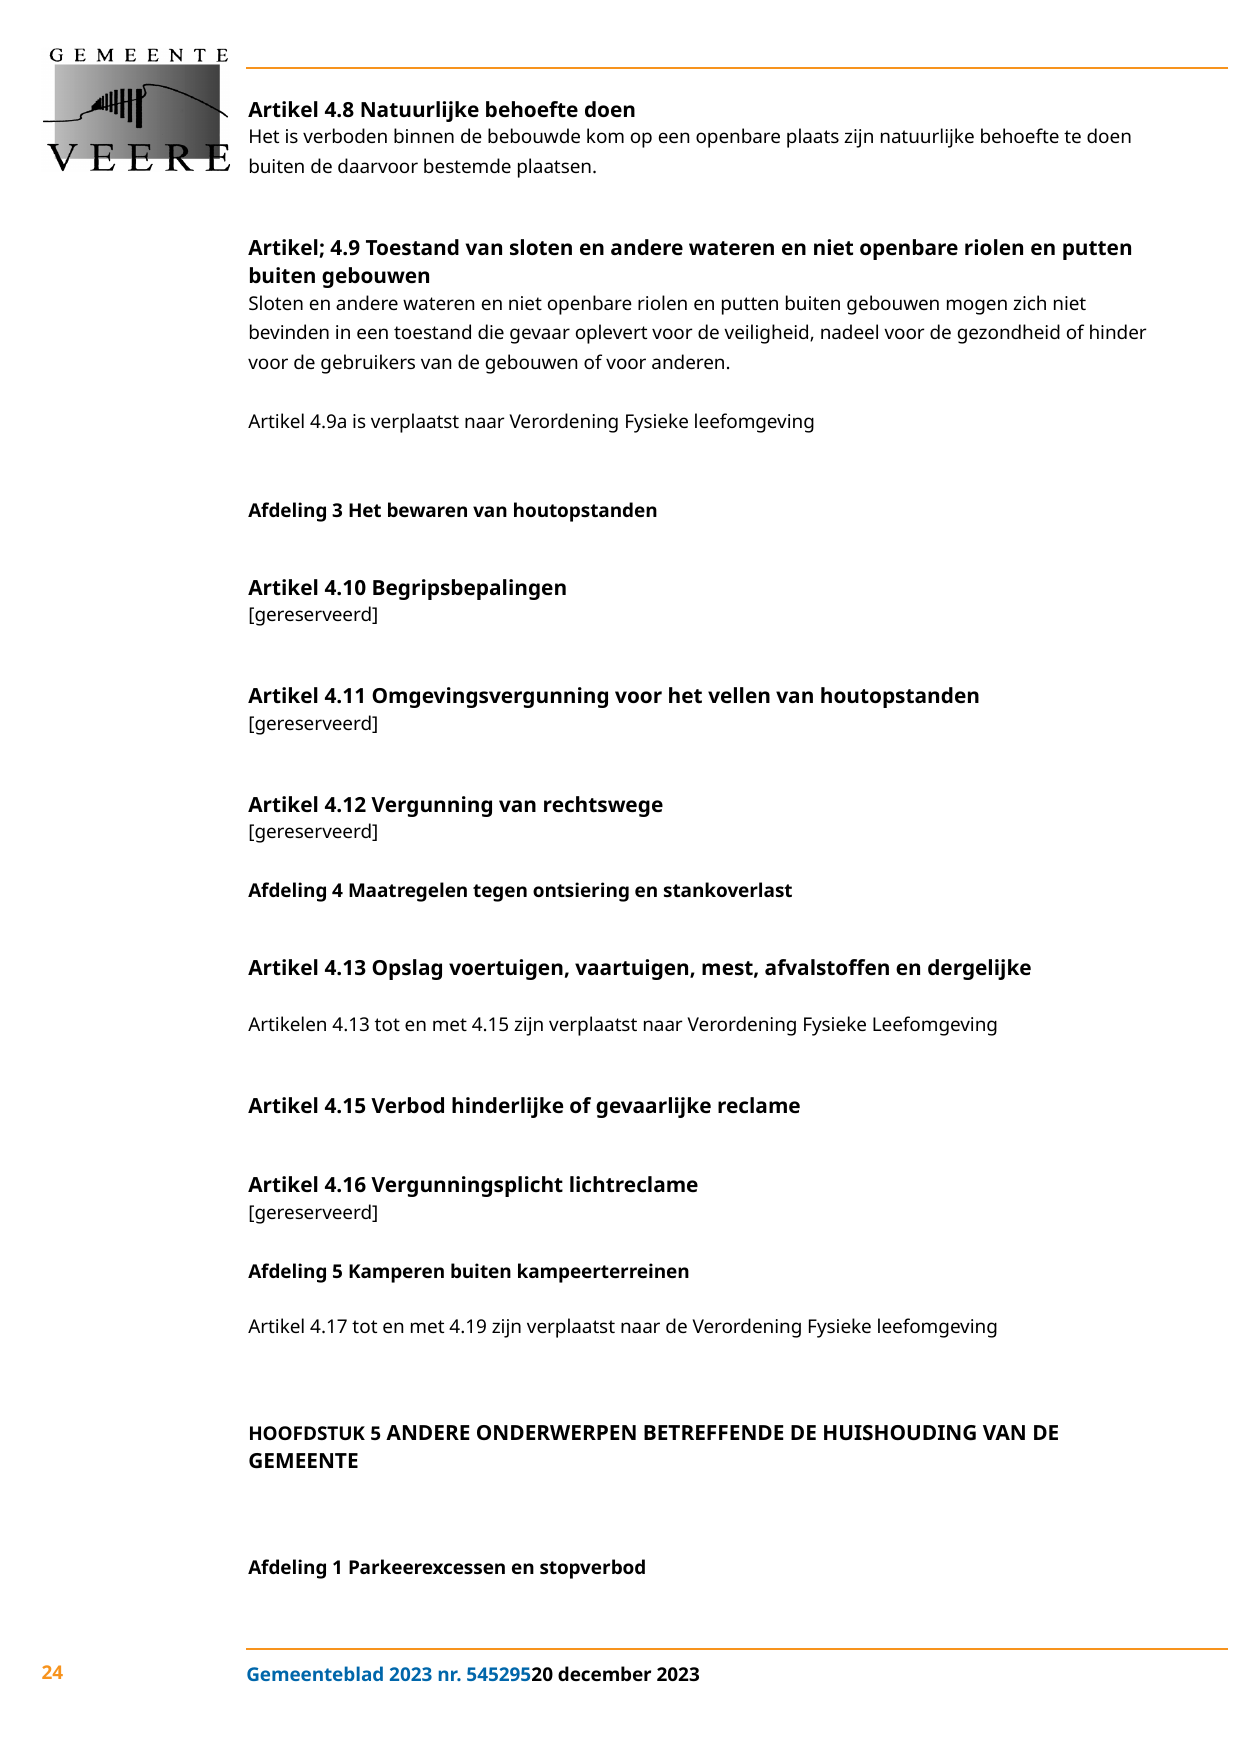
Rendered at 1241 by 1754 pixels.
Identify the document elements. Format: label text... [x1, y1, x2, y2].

text Afdeling 4 Maatregelen tegen ontsiering en stankoverlast [248, 877, 1152, 903]
text Artikel 4.16 Vergunningsplicht lichtreclame [248, 1170, 1152, 1199]
text Artikel 4.8 Natuurlijke behoefte doen [248, 95, 1152, 123]
text Artikel 4.15 Verbod hinderlijke of gevaarlijke reclame [248, 1092, 1152, 1120]
text Artikel 4.11 Omgevingsvergunning voor het vellen van houtopstanden [248, 681, 1152, 710]
text Artikel 4.10 Begripsbepalingen [248, 573, 1152, 601]
text Het is verboden binnen de bebouwde kom op een openbare plaats zijn natuurlijke behoefte te doen buiten de daarvoor bestemde plaatsen. [248, 123, 1152, 178]
text Artikel 4.17 tot en met 4.19 zijn verplaatst naar de Verordening Fysieke leefomgeving [248, 1313, 1152, 1339]
text Artikel 4.9a is verplaatst naar Verordening Fysieke leefomgeving [248, 408, 1152, 434]
text Sloten en andere wateren en niet openbare riolen en putten buiten gebouwen mogen zich niet bevinden in een toestand die gevaar oplevert voor de veiligheid, nadeel voor de gezondheid of hinder voor de gebruikers van de gebouwen of voor anderen. [248, 290, 1152, 374]
text [gereserveerd] [248, 710, 1152, 736]
text Artikelen 4.13 tot en met 4.15 zijn verplaatst naar Verordening Fysieke Leefomgeving [248, 1012, 1152, 1037]
text [gereserveerd] [248, 601, 1152, 627]
text Artikel 4.13 Opslag voertuigen, vaartuigen, mest, afvalstoffen en dergelijke [248, 953, 1152, 982]
text [gereserveerd] [248, 1199, 1152, 1224]
text Artikel 4.12 Vergunning van rechtswege [248, 790, 1152, 818]
text HOOFDSTUK 5 ANDERE ONDERWERPEN BETREFFENDE DE HUISHOUDING VAN DE GEMEENTE [248, 1418, 1152, 1475]
text Afdeling 1 Parkeerexcessen en stopverbod [248, 1554, 1152, 1579]
text Artikel; 4.9 Toestand van sloten en andere wateren en niet openbare riolen en putten buiten gebouwen [248, 233, 1152, 290]
text Afdeling 5 Kamperen buiten kampeerterreinen [248, 1258, 1152, 1284]
text Afdeling 3 Het bewaren van houtopstanden [248, 497, 1152, 522]
picture [41, 47, 231, 172]
text [gereserveerd] [248, 818, 1152, 844]
